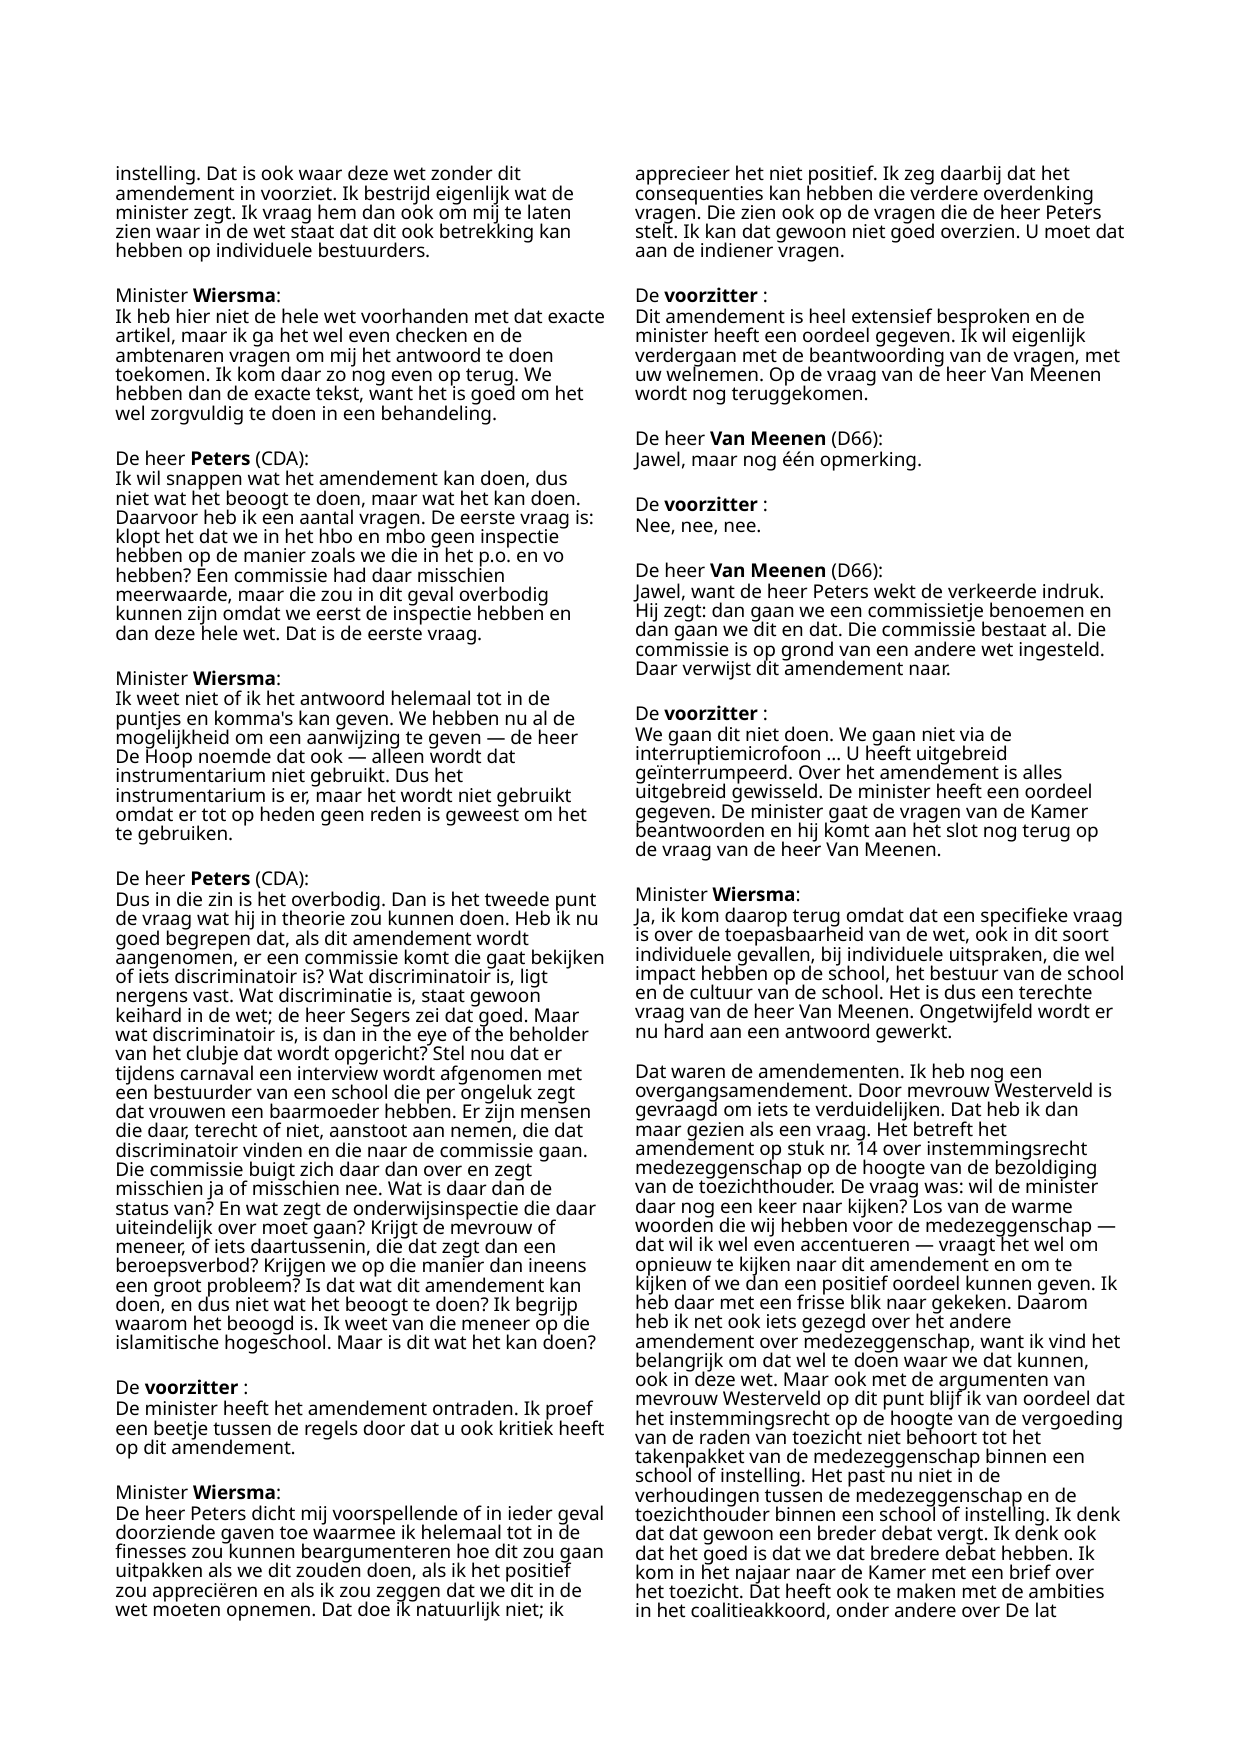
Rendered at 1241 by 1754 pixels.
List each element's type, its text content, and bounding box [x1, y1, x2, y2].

text De voorzitter : [635, 700, 1125, 726]
text Minister Wiersma: [115, 282, 605, 308]
text De voorzitter : [115, 1374, 605, 1400]
text Minister Wiersma: [115, 1479, 605, 1504]
text Nee, nee, nee. [635, 517, 1125, 536]
text Minister Wiersma: [115, 665, 605, 690]
text Ik heb hier niet de hele wet voorhanden met dat exacte artikel, maar ik ga het wel even checken en de ambtenaren vragen om mij het antwoord te doen toekomen. Ik kom daar zo nog even op terug. We hebben dan de exacte tekst, want het is goed om het wel zorgvuldig te doen in een behandeling. [115, 308, 605, 424]
text De heer Van Meenen (D66): [635, 425, 1125, 451]
text De heer Peters (CDA): [115, 445, 605, 470]
text Minister Wiersma: [635, 881, 1125, 907]
text Dus in die zin is het overbodig. Dan is het tweede punt de vraag wat hij in theorie zou kunnen doen. Heb ik nu goed begrepen dat, als dit amendement wordt aangenomen, er een commissie komt die gaat bekijken of iets discriminatoir is? Wat discriminatoir is, ligt nergens vast. Wat discriminatie is, staat gewoon keihard in de wet; de heer Segers zei dat goed. Maar wat discriminatoir is, is dan in the eye of the beholder van het clubje dat wordt opgericht? Stel nou dat er tijdens carnaval een interview wordt afgenomen met een bestuurder van een school die per ongeluk zegt dat vrouwen een baarmoeder hebben. Er zijn mensen die daar, terecht of niet, aanstoot aan nemen, die dat discriminatoir vinden en die naar de commissie gaan. Die commissie buigt zich daar dan over en zegt misschien ja of misschien nee. Wat is daar dan de status van? En wat zegt de onderwijsinspectie die daar uiteindelijk over moet gaan? Krijgt de mevrouw of meneer, of iets daartussenin, die dat zegt dan een beroepsverbod? Krijgen we op die manier dan ineens een groot probleem? Is dat wat dit amendement kan doen, en dus niet wat het beoogt te doen? Ik begrijp waarom het beoogd is. Ik weet van die meneer op die islamitische hogeschool. Maar is dit wat het kan doen? [115, 891, 605, 1354]
text De heer Van Meenen (D66): [635, 557, 1125, 583]
text We gaan dit niet doen. We gaan niet via de interruptiemicrofoon … U heeft uitgebreid geïnterrumpeerd. Over het amendement is alles uitgebreid gewisseld. De minister heeft een oordeel gegeven. De minister gaat de vragen van de Kamer beantwoorden en hij komt aan het slot nog terug op de vraag van de heer Van Meenen. [635, 726, 1125, 861]
text Ik weet niet of ik het antwoord helemaal tot in de puntjes en komma's kan geven. We hebben nu al de mogelijkheid om een aanwijzing te geven — de heer De Hoop noemde dat ook — alleen wordt dat instrumentarium niet gebruikt. Dus het instrumentarium is er, maar het wordt niet gebruikt omdat er tot op heden geen reden is geweest om het te gebruiken. [115, 690, 605, 844]
text De minister heeft het amendement ontraden. Ik proef een beetje tussen de regels door dat u ook kritiek heeft op dit amendement. [115, 1400, 605, 1458]
text De heer Peters dicht mij voorspellende of in ieder geval doorziende gaven toe waarmee ik helemaal tot in de finesses zou kunnen beargumenteren hoe dit zou gaan uitpakken als we dit zouden doen, als ik het positief zou appreciëren en als ik zou zeggen dat we dit in de wet moeten opnemen. Dat doe ik natuurlijk niet; ik [115, 1504, 605, 1620]
text instelling. Dat is ook waar deze wet zonder dit amendement in voorziet. Ik bestrijd eigenlijk wat de minister zegt. Ik vraag hem dan ook om mij te laten zien waar in de wet staat dat dit ook betrekking kan hebben op individuele bestuurders. [115, 165, 605, 262]
text Jawel, maar nog één opmerking. [635, 451, 1125, 470]
text Ja, ik kom daarop terug omdat dat een specifieke vraag is over de toepasbaarheid van de wet, ook in dit soort individuele gevallen, bij individuele uitspraken, die wel impact hebben op de school, het bestuur van de school en de cultuur van de school. Het is dus een terechte vraag van de heer Van Meenen. Ongetwijfeld wordt er nu hard aan een antwoord gewerkt. [635, 907, 1125, 1042]
text Ik wil snappen wat het amendement kan doen, dus niet wat het beoogt te doen, maar wat het kan doen. Daarvoor heb ik een aantal vragen. De eerste vraag is: klopt het dat we in het hbo en mbo geen inspectie hebben op de manier zoals we die in het p.o. en vo hebben? Een commissie had daar misschien meerwaarde, maar die zou in dit geval overbodig kunnen zijn omdat we eerst de inspectie hebben en dan deze hele wet. Dat is de eerste vraag. [115, 470, 605, 644]
text apprecieer het niet positief. Ik zeg daarbij dat het consequenties kan hebben die verdere overdenking vragen. Die zien ook op de vragen die de heer Peters stelt. Ik kan dat gewoon niet goed overzien. U moet dat aan de indiener vragen. [635, 165, 1125, 262]
text Jawel, want de heer Peters wekt de verkeerde indruk. Hij zegt: dan gaan we een commissietje benoemen en dan gaan we dit en dat. Die commissie bestaat al. Die commissie is op grond van een andere wet ingesteld. Daar verwijst dit amendement naar. [635, 583, 1125, 679]
text Dat waren de amendementen. Ik heb nog een overgangsamendement. Door mevrouw Westerveld is gevraagd om iets te verduidelijken. Dat heb ik dan maar gezien als een vraag. Het betreft het amendement op stuk nr. 14 over instemmingsrecht medezeggenschap op de hoogte van de bezoldiging van de toezichthouder. De vraag was: wil de minister daar nog een keer naar kijken? Los van de warme woorden die wij hebben voor de medezeggenschap — dat wil ik wel even accentueren — vraagt het wel om opnieuw te kijken naar dit amendement en om te kijken of we dan een positief oordeel kunnen geven. Ik heb daar met een frisse blik naar gekeken. Daarom heb ik net ook iets gezegd over het andere amendement over medezeggenschap, want ik vind het belangrijk om dat wel te doen waar we dat kunnen, ook in deze wet. Maar ook met de argumenten van mevrouw Westerveld op dit punt blijf ik van oordeel dat het instemmingsrecht op de hoogte van de vergoeding van de raden van toezicht niet behoort tot het takenpakket van de medezeggenschap binnen een school of instelling. Het past nu niet in de verhoudingen tussen de medezeggenschap en de toezichthouder binnen een school of instelling. Ik denk dat dat gewoon een breder debat vergt. Ik denk ook dat het goed is dat we dat bredere debat hebben. Ik kom in het najaar naar de Kamer met een brief over het toezicht. Dat heeft ook te maken met de ambities in het coalitieakkoord, onder andere over De lat [635, 1063, 1125, 1622]
text De voorzitter : [635, 491, 1125, 517]
text Dit amendement is heel extensief besproken en de minister heeft een oordeel gegeven. Ik wil eigenlijk verdergaan met de beantwoording van de vragen, met uw welnemen. Op de vraag van de heer Van Meenen wordt nog teruggekomen. [635, 308, 1125, 404]
text De heer Peters (CDA): [115, 865, 605, 891]
text De voorzitter : [635, 282, 1125, 308]
